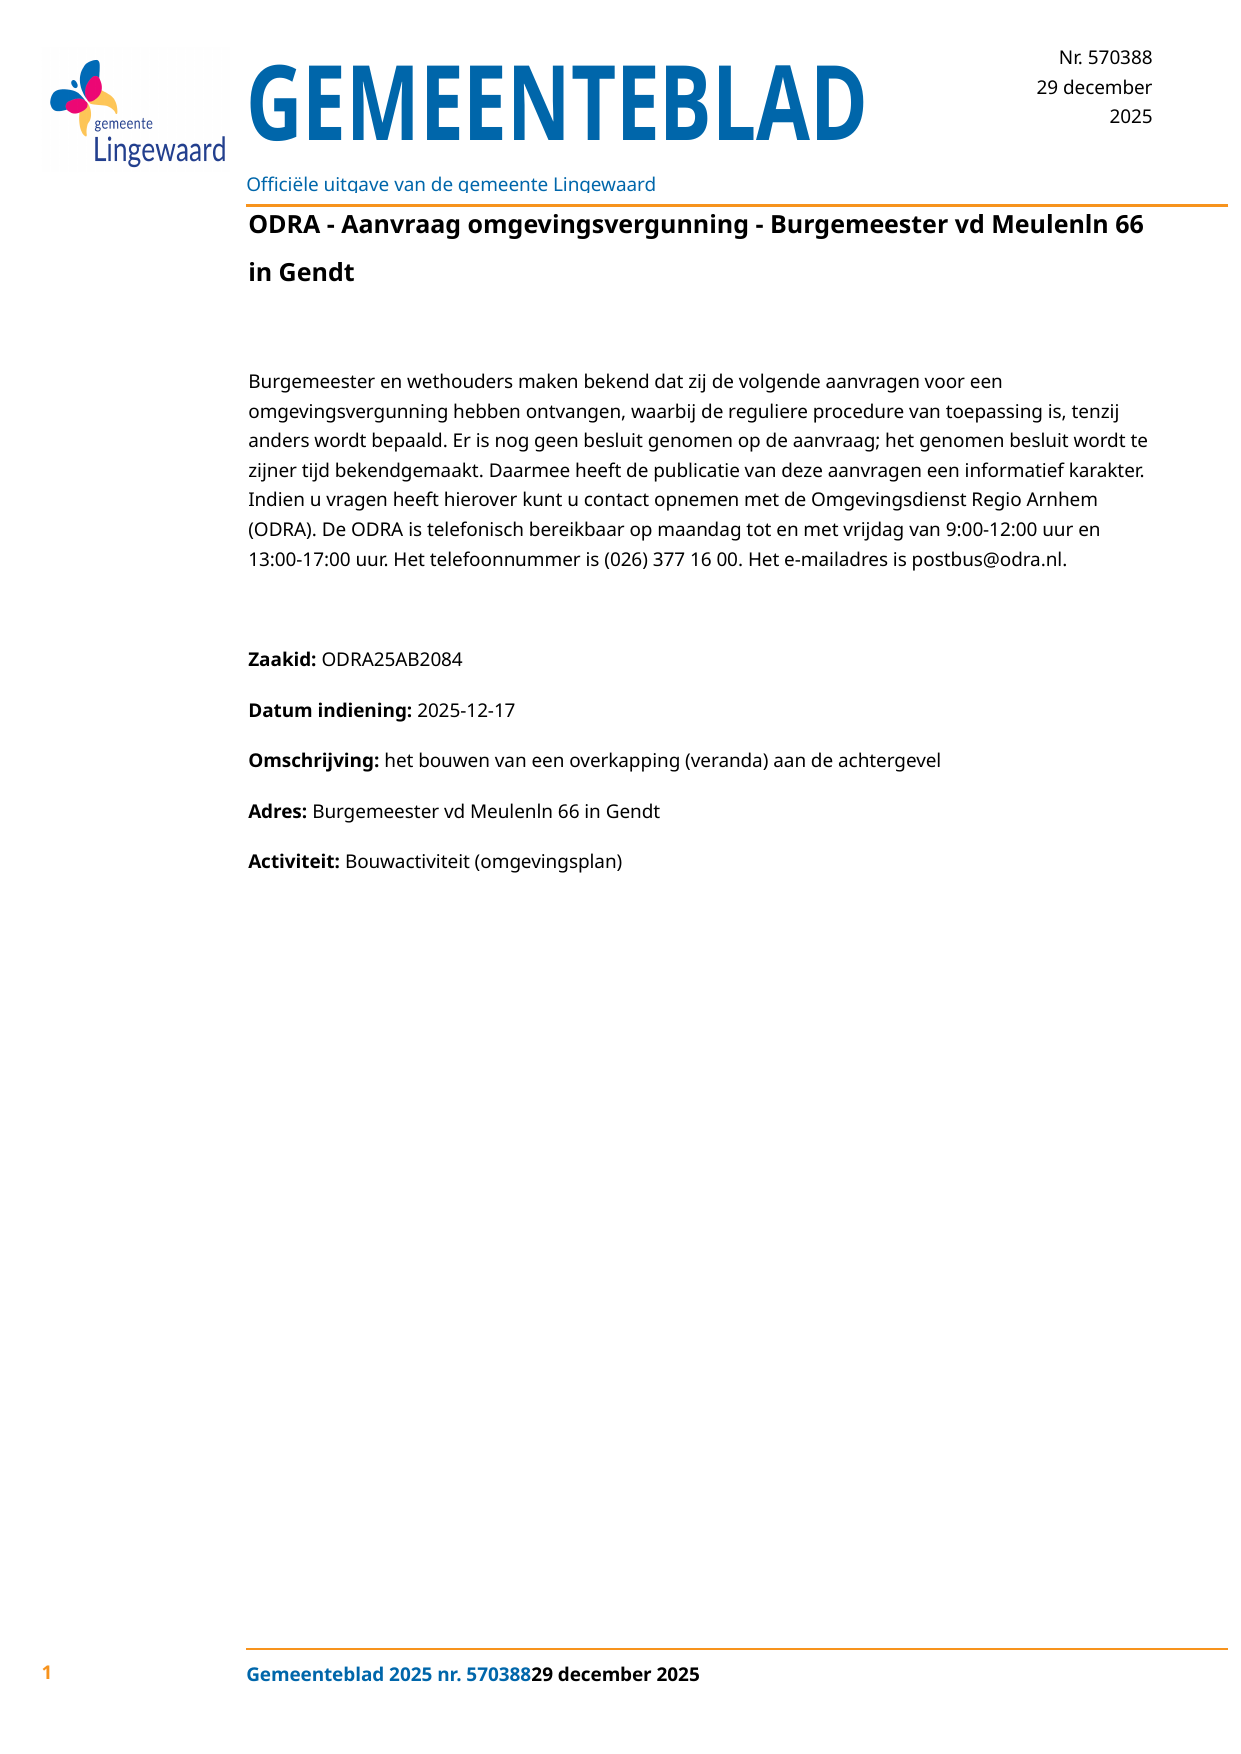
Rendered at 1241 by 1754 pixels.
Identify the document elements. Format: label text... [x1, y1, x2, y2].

text Adres: Burgemeester vd Meulenln 66 in Gendt [248, 798, 1152, 824]
text Zaakid: ODRA25AB2084 [248, 647, 1152, 672]
text Burgemeester en wethouders maken bekend dat zij de volgende aanvragen voor een omgevingsvergunning hebben ontvangen, waarbij de reguliere procedure van toepassing is, tenzij anders wordt bepaald. Er is nog geen besluit genomen op de aanvraag; het genomen besluit wordt te zijner tijd bekendgemaakt. Daarmee heeft de publicatie van deze aanvragen een informatief karakter. Indien u vragen heeft hierover kunt u contact opnemen met de Omgevingsdienst Regio Arnhem (ODRA). De ODRA is telefonisch bereikbaar op maandag tot en met vrijdag van 9:00-12:00 uur en 13:00-17:00 uur. Het telefoonnummer is (026) 377 16 00. Het e-mailadres is postbus@odra.nl. [248, 368, 1152, 572]
text ODRA - Aanvraag omgevingsvergunning - Burgemeester vd Meulenln 66 in Gendt [248, 207, 1152, 288]
text Omschrijving: het bouwen van een overkapping (veranda) aan de achtergevel [248, 747, 1152, 773]
text Datum indiening: 2025-12-17 [248, 697, 1152, 723]
text Activiteit: Bouwactiviteit (omgevingsplan) [248, 848, 1152, 874]
picture [41, 47, 231, 172]
